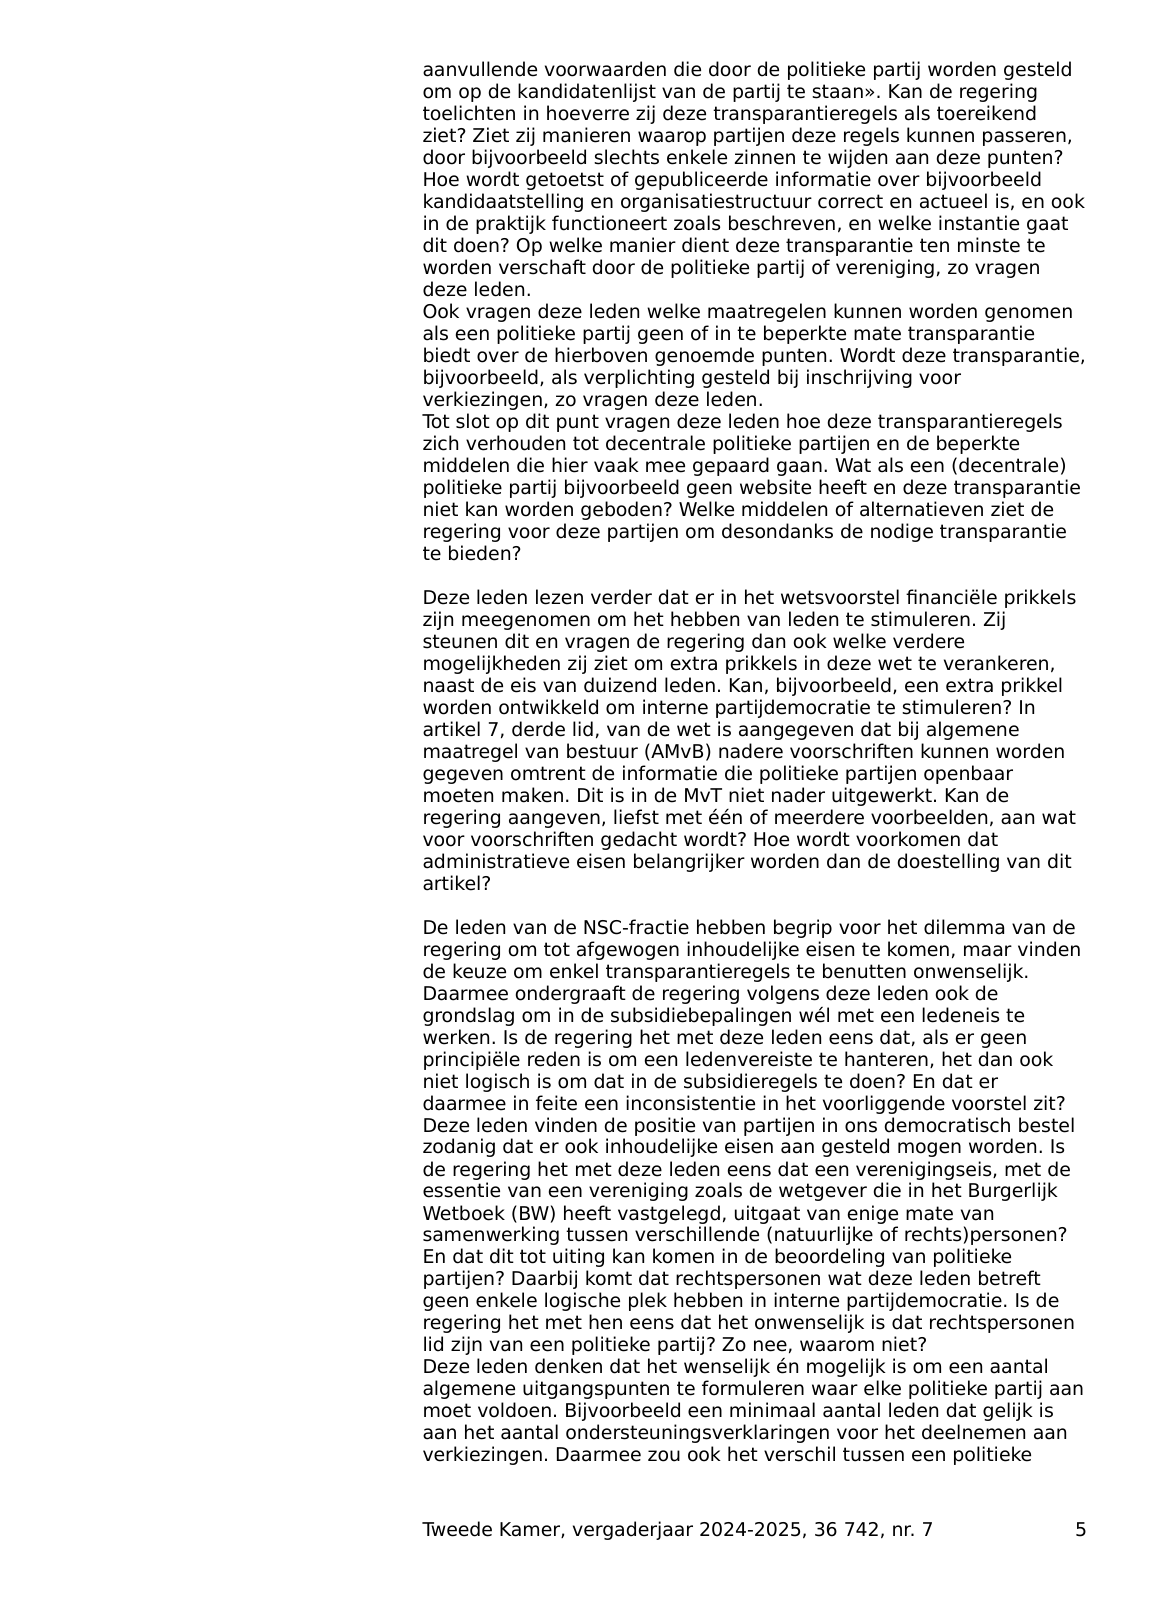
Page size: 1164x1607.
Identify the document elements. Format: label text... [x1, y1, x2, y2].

text Deze leden vinden de positie van partijen in ons democratisch bestel zodanig dat er ook inhoudelijke eisen aan gesteld mogen worden. Is de regering het met deze leden eens dat een verenigingseis, met de essentie van een vereniging zoals de wetgever die in het Burgerlijk Wetboek (BW) heeft vastgelegd, uitgaat van enige mate van samenwerking tussen verschillende (natuurlijke of rechts)personen? En dat dit tot uiting kan komen in de beoordeling van politieke partijen? Daarbij komt dat rechtspersonen wat deze leden betreft geen enkele logische plek hebben in interne partijdemocratie. Is de regering het met hen eens dat het onwenselijk is dat rechtspersonen lid zijn van een politieke partij? Zo nee, waarom niet? [422, 1114, 1087, 1356]
text De leden van de NSC-fractie hebben begrip voor het dilemma van de regering om tot afgewogen inhoudelijke eisen te komen, maar vinden de keuze om enkel transparantieregels te benutten onwenselijk. Daarmee ondergraaft de regering volgens deze leden ook de grondslag om in de subsidiebepalingen wél met een ledeneis te werken. Is de regering het met deze leden eens dat, als er geen principiële reden is om een ledenvereiste te hanteren, het dan ook niet logisch is om dat in de subsidieregels te doen? En dat er daarmee in feite een inconsistentie in het voorliggende voorstel zit? [422, 917, 1087, 1114]
text Deze leden denken dat het wenselijk én mogelijk is om een aantal algemene uitgangspunten te formuleren waar elke politieke partij aan moet voldoen. Bijvoorbeeld een minimaal aantal leden dat gelijk is aan het aantal ondersteuningsverklaringen voor het deelnemen aan verkiezingen. Daarmee zou ook het verschil tussen een politieke [422, 1356, 1087, 1466]
text Deze leden lezen verder dat er in het wetsvoorstel financiële prikkels zijn meegenomen om het hebben van leden te stimuleren. Zij steunen dit en vragen de regering dan ook welke verdere mogelijkheden zij ziet om extra prikkels in deze wet te verankeren, naast de eis van duizend leden. Kan, bijvoorbeeld, een extra prikkel worden ontwikkeld om interne partijdemocratie te stimuleren? In artikel 7, derde lid, van de wet is aangegeven dat bij algemene maatregel van bestuur (AMvB) nadere voorschriften kunnen worden gegeven omtrent de informatie die politieke partijen openbaar moeten maken. Dit is in de MvT niet nader uitgewerkt. Kan de regering aangeven, liefst met één of meerdere voorbeelden, aan wat voor voorschriften gedacht wordt? Hoe wordt voorkomen dat administratieve eisen belangrijker worden dan de doestelling van dit artikel? [422, 587, 1087, 894]
text Tot slot op dit punt vragen deze leden hoe deze transparantieregels zich verhouden tot decentrale politieke partijen en de beperkte middelen die hier vaak mee gepaard gaan. Wat als een (decentrale) politieke partij bijvoorbeeld geen website heeft en deze transparantie niet kan worden geboden? Welke middelen of alternatieven ziet de regering voor deze partijen om desondanks de nodige transparantie te bieden? [422, 411, 1087, 564]
text aanvullende voorwaarden die door de politieke partij worden gesteld om op de kandidatenlijst van de partij te staan». Kan de regering toelichten in hoeverre zij deze transparantieregels als toereikend ziet? Ziet zij manieren waarop partijen deze regels kunnen passeren, door bijvoorbeeld slechts enkele zinnen te wijden aan deze punten? Hoe wordt getoetst of gepubliceerde informatie over bijvoorbeeld kandidaatstelling en organisatiestructuur correct en actueel is, en ook in de praktijk functioneert zoals beschreven, en welke instantie gaat dit doen? Op welke manier dient deze transparantie ten minste te worden verschaft door de politieke partij of vereniging, zo vragen deze leden. [422, 59, 1087, 301]
text Ook vragen deze leden welke maatregelen kunnen worden genomen als een politieke partij geen of in te beperkte mate transparantie biedt over de hierboven genoemde punten. Wordt deze transparantie, bijvoorbeeld, als verplichting gesteld bij inschrijving voor verkiezingen, zo vragen deze leden. [422, 301, 1087, 411]
